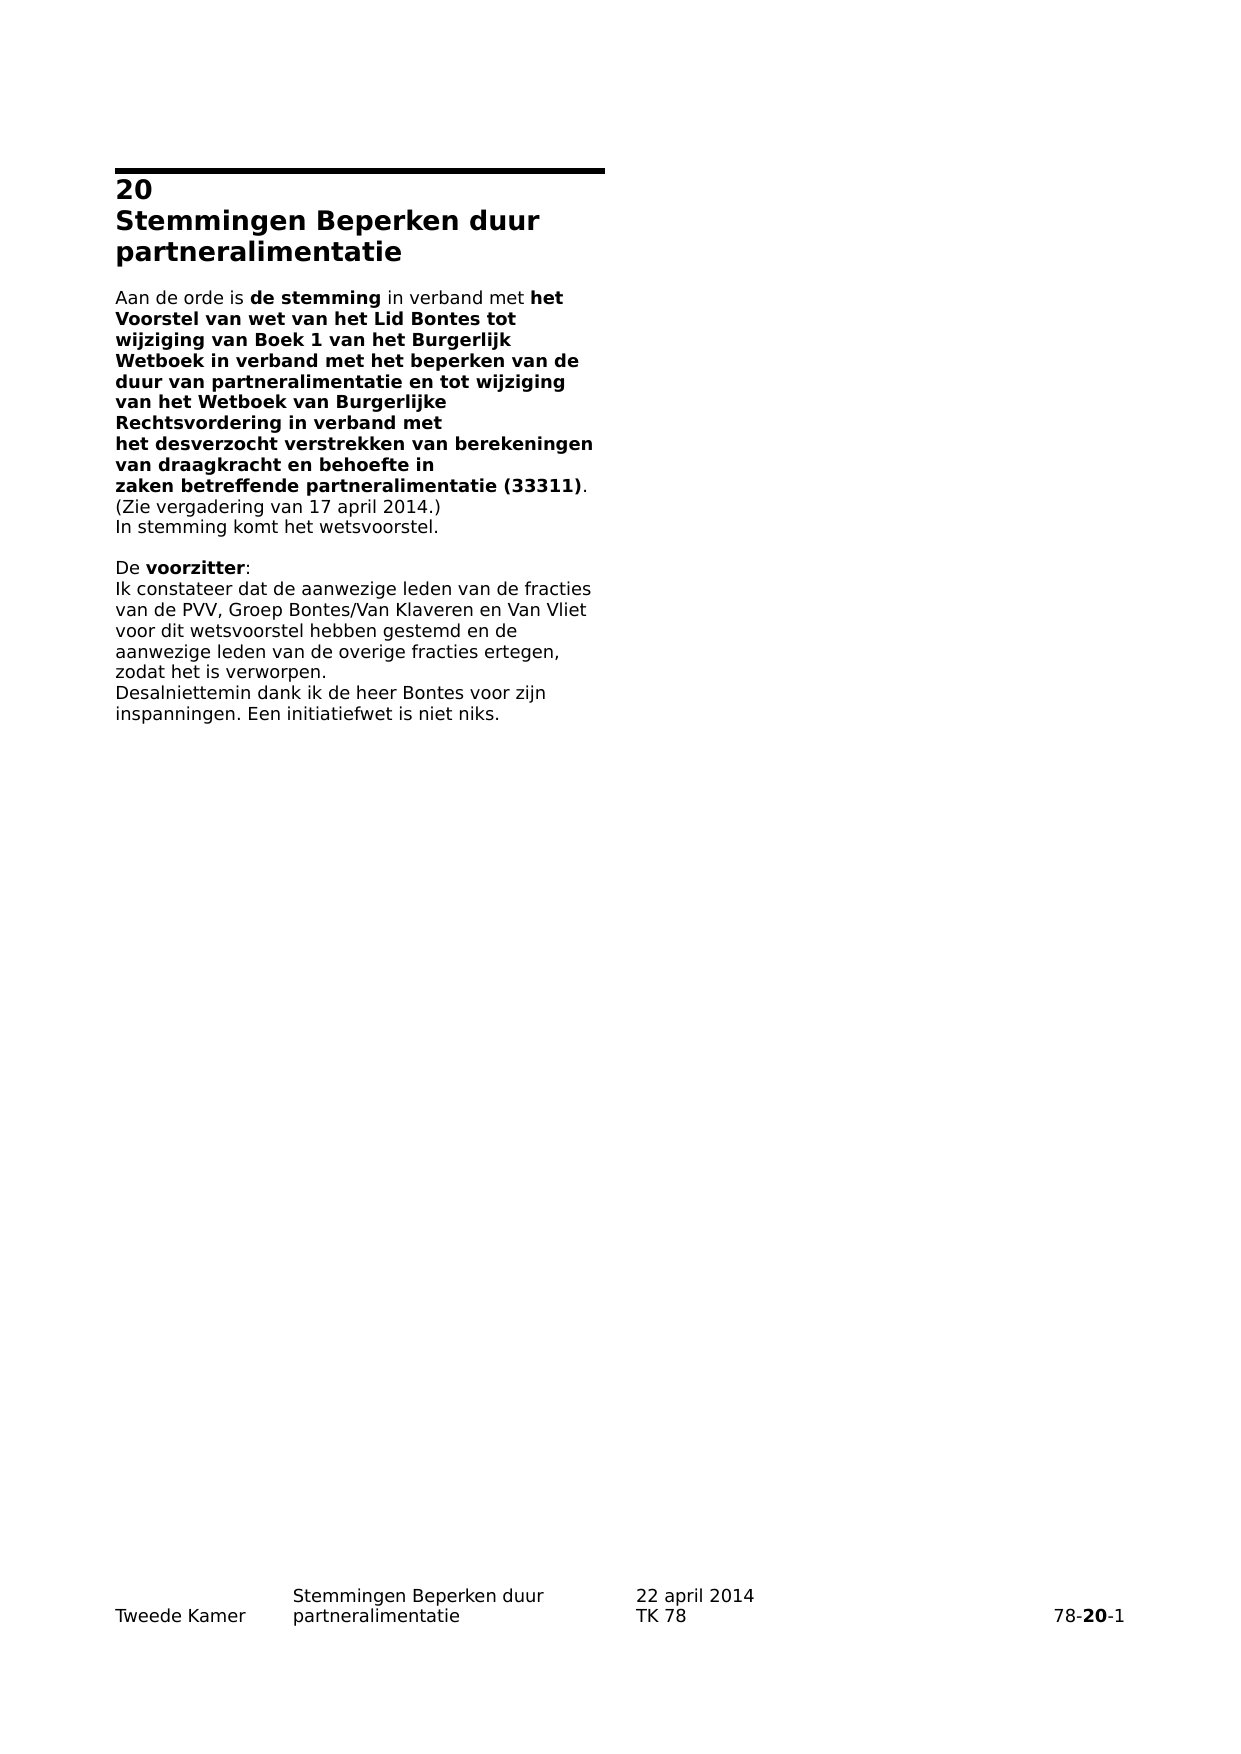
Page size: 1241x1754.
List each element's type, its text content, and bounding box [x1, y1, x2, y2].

text Aan de orde is de stemming in verband met het Voorstel van wet van het Lid Bontes tot wijziging van Boek 1 van het Burgerlijk Wetboek in verband met het beperken van de duur van partneralimentatie en tot wijziging van het Wetboek van Burgerlijke Rechtsvordering in verband met het desverzocht verstrekken van berekeningen van draagkracht en behoefte in zaken betreffende partneralimentatie (33311). [115, 288, 605, 496]
text Desalniettemin dank ik de heer Bontes voor zijn inspanningen. Een initiatiefwet is niet niks. [115, 683, 605, 725]
text (Zie vergadering van 17 april 2014.) [115, 496, 605, 517]
text Ik constateer dat de aanwezige leden van de fracties van de PVV, Groep Bontes/Van Klaveren en Van Vliet voor dit wetsvoorstel hebben gestemd en de aanwezige leden van de overige fracties ertegen, zodat het is verworpen. [115, 579, 605, 683]
text In stemming komt het wetsvoorstel. [115, 517, 605, 538]
title 20 Stemmingen Beperken duur partneralimentatie [115, 174, 605, 268]
text De voorzitter: [115, 558, 605, 579]
